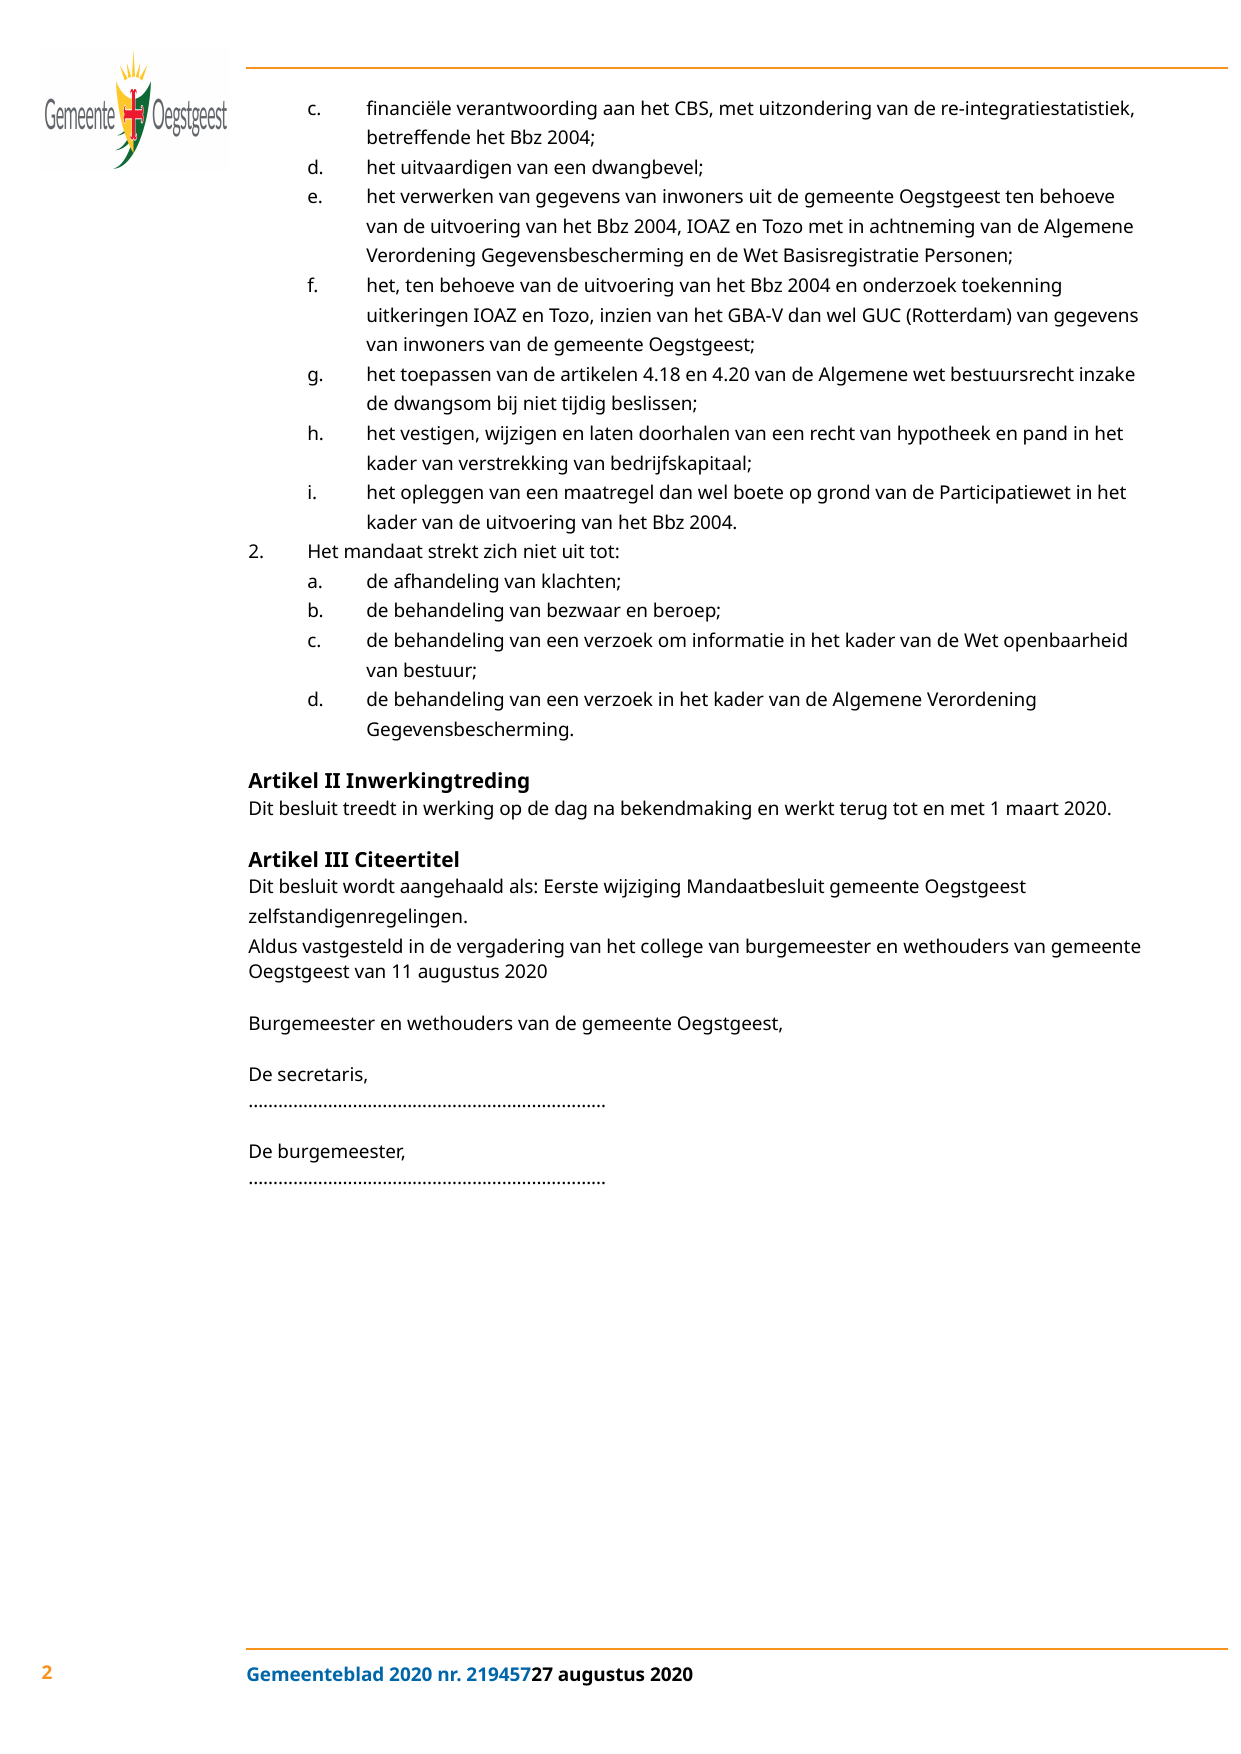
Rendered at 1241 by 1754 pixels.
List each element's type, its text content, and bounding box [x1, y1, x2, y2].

list het vestigen, wijzigen en laten doorhalen van een recht van hypotheek en pand in het kader van verstrekking van bedrijfskapitaal; [307, 420, 1152, 476]
text Dit besluit wordt aangehaald als: Eerste wijziging Mandaatbesluit gemeente Oegstgeest zelfstandigenregelingen. [248, 874, 1152, 929]
text ……………………………………………………………… [248, 1087, 1152, 1113]
text De burgemeester, [248, 1139, 1152, 1164]
list het toepassen van de artikelen 4.18 en 4.20 van de Algemene wet bestuursrecht inzake de dwangsom bij niet tijdig beslissen; [307, 361, 1152, 416]
text De secretaris, [248, 1062, 1152, 1087]
text Artikel III Citeertitel [248, 845, 1152, 874]
text Burgemeester en wethouders van de gemeente Oegstgeest, [248, 1010, 1152, 1036]
text Artikel II Inwerkingtreding [248, 766, 1152, 795]
list het uitvaardigen van een dwangbevel; [307, 154, 1152, 180]
list het opleggen van een maatregel dan wel boete op grond van de Participatiewet in het kader van de uitvoering van het Bbz 2004. [307, 479, 1152, 535]
list de behandeling van een verzoek in het kader van de Algemene Verordening Gegevensbescherming. [307, 686, 1152, 742]
list de afhandeling van klachten; [307, 568, 1152, 594]
text ……………………………………………………………… [248, 1164, 1152, 1190]
list de behandeling van bezwaar en beroep; [307, 598, 1152, 623]
list de behandeling van een verzoek om informatie in het kader van de Wet openbaarheid van bestuur; [307, 627, 1152, 683]
list financiële verantwoording aan het CBS, met uitzondering van de re-integratiestatistiek, betreffende het Bbz 2004; [307, 95, 1152, 150]
text Dit besluit treedt in werking op de dag na bekendmaking en werkt terug tot en met 1 maart 2020. [248, 795, 1152, 821]
picture [41, 47, 231, 172]
text Aldus vastgesteld in de vergadering van het college van burgemeester en wethouders van gemeente Oegstgeest van 11 augustus 2020 [248, 933, 1152, 984]
list het, ten behoeve van de uitvoering van het Bbz 2004 en onderzoek toekenning uitkeringen IOAZ en Tozo, inzien van het GBA-V dan wel GUC (Rotterdam) van gegevens van inwoners van de gemeente Oegstgeest; [307, 272, 1152, 357]
list het verwerken van gegevens van inwoners uit de gemeente Oegstgeest ten behoeve van de uitvoering van het Bbz 2004, IOAZ en Tozo met in achtneming van de Algemene Verordening Gegevensbescherming en de Wet Basisregistratie Personen; [307, 183, 1152, 268]
list Het mandaat strekt zich niet uit tot: [248, 538, 1152, 564]
